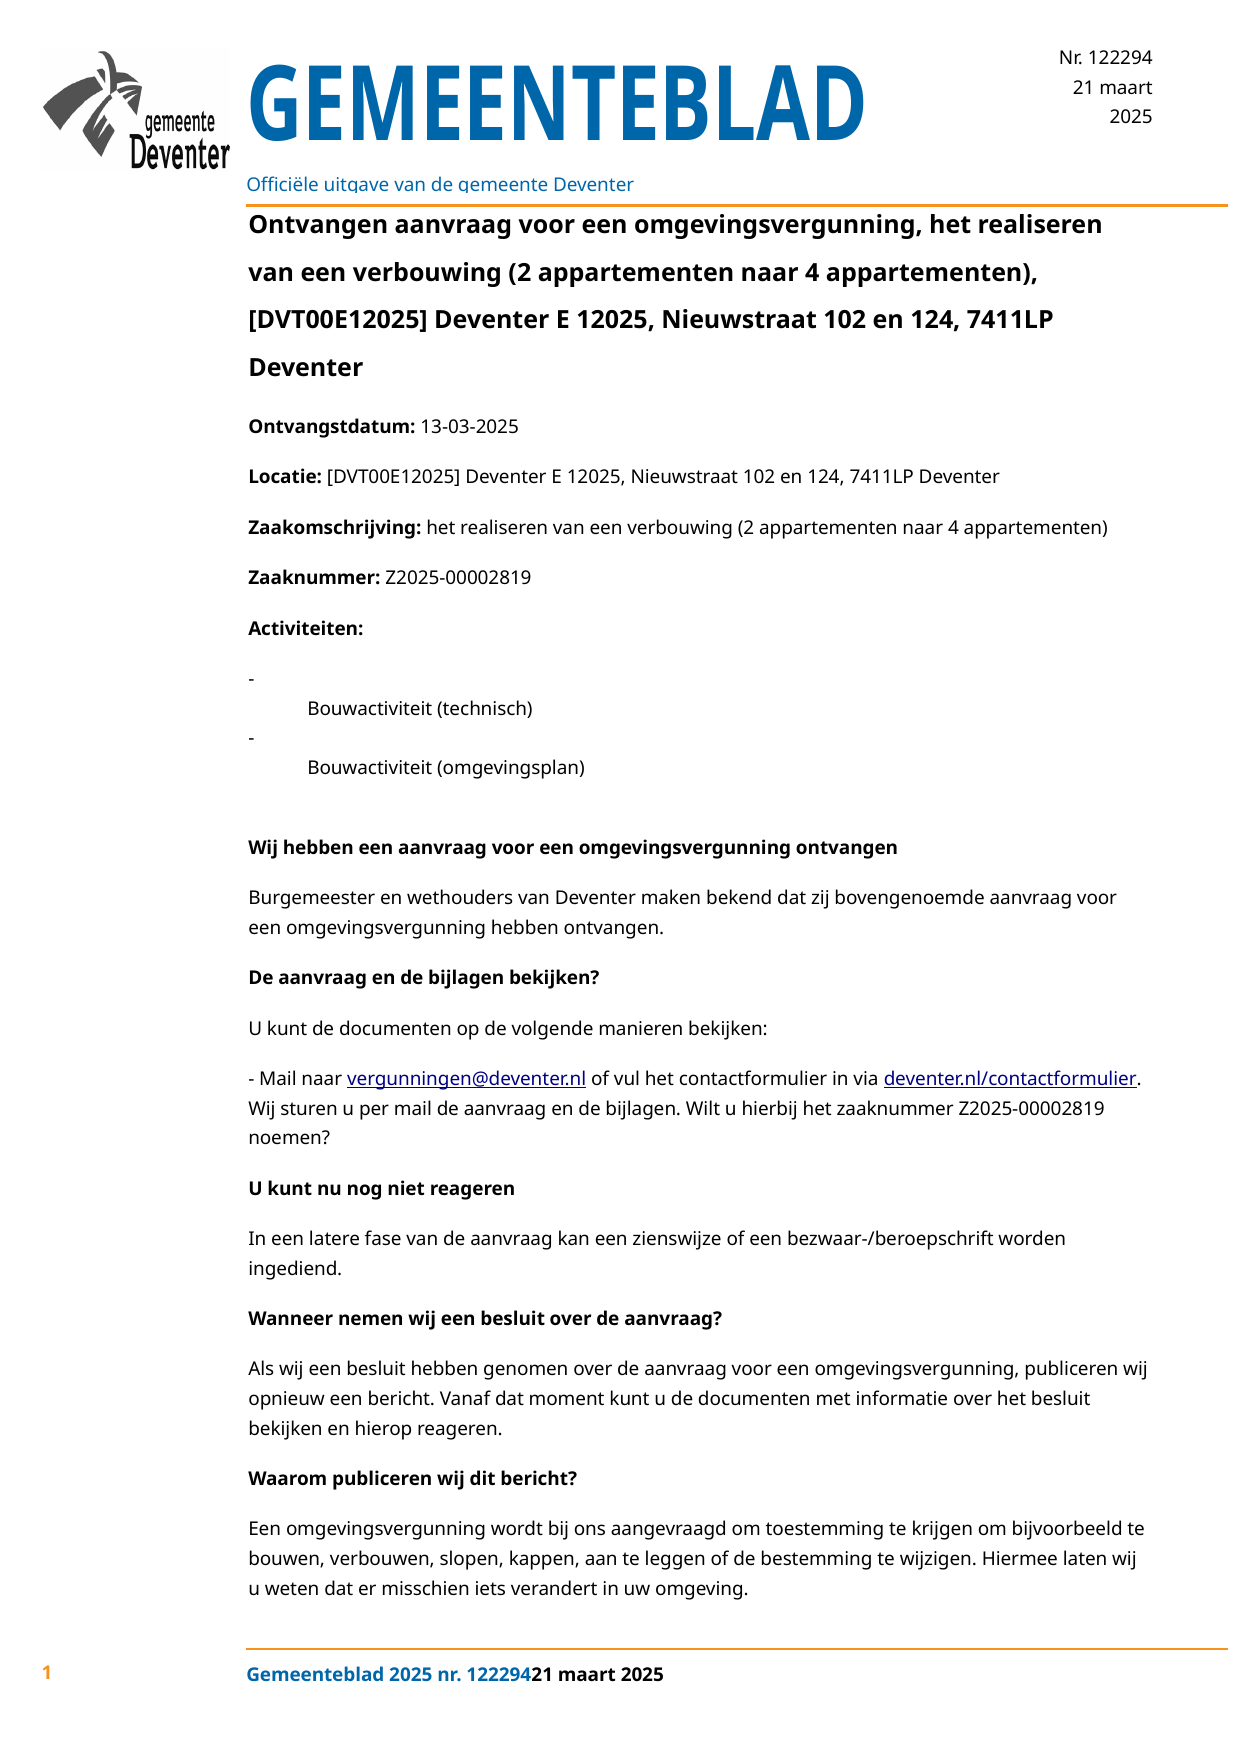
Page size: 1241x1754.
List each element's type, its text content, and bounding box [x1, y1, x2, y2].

text Burgemeester en wethouders van Deventer maken bekend dat zij bovengenoemde aanvraag voor een omgevingsvergunning hebben ontvangen. [248, 884, 1152, 940]
text Als wij een besluit hebben genomen over de aanvraag voor een omgevingsvergunning, publiceren wij opnieuw een bericht. Vanaf dat moment kunt u de documenten met informatie over het besluit bekijken en hierop reageren. [248, 1356, 1152, 1441]
list Bouwactiviteit (omgevingsplan) [248, 754, 1152, 780]
text Wanneer nemen wij een besluit over de aanvraag? [248, 1305, 1152, 1331]
text - Mail naar vergunningen@deventer.nl of vul het contactformulier in via deventer.nl/contactformulier. Wij sturen u per mail de aanvraag en de bijlagen. Wilt u hierbij het zaaknummer Z2025-00002819 noemen? [248, 1065, 1152, 1150]
text Wij hebben een aanvraag voor een omgevingsvergunning ontvangen [248, 834, 1152, 860]
text De aanvraag en de bijlagen bekijken? [248, 964, 1152, 990]
text U kunt de documenten op de volgende manieren bekijken: [248, 1015, 1152, 1041]
text Waarom publiceren wij dit bericht? [248, 1465, 1152, 1491]
picture [41, 47, 231, 172]
text U kunt nu nog niet reageren [248, 1175, 1152, 1201]
text Activiteiten: [248, 615, 1152, 641]
text Een omgevingsvergunning wordt bij ons aangevraagd om toestemming te krijgen om bijvoorbeeld te bouwen, verbouwen, slopen, kappen, aan te leggen of de bestemming te wijzigen. Hiermee laten wij u weten dat er misschien iets verandert in uw omgeving. [248, 1516, 1152, 1601]
text Zaakomschrijving: het realiseren van een verbouwing (2 appartementen naar 4 appartementen) [248, 514, 1152, 540]
text Ontvangen aanvraag voor een omgevingsvergunning, het realiseren van een verbouwing (2 appartementen naar 4 appartementen), [DVT00E12025] Deventer E 12025, Nieuwstraat 102 en 124, 7411LP Deventer [248, 207, 1152, 384]
text Ontvangstdatum: 13-03-2025 [248, 413, 1152, 439]
list Bouwactiviteit (technisch) [248, 695, 1152, 721]
text Zaaknummer: Z2025-00002819 [248, 564, 1152, 590]
text In een latere fase van de aanvraag kan een zienswijze of een bezwaar-/beroepschrift worden ingediend. [248, 1225, 1152, 1281]
text Locatie: [DVT00E12025] Deventer E 12025, Nieuwstraat 102 en 124, 7411LP Deventer [248, 463, 1152, 489]
